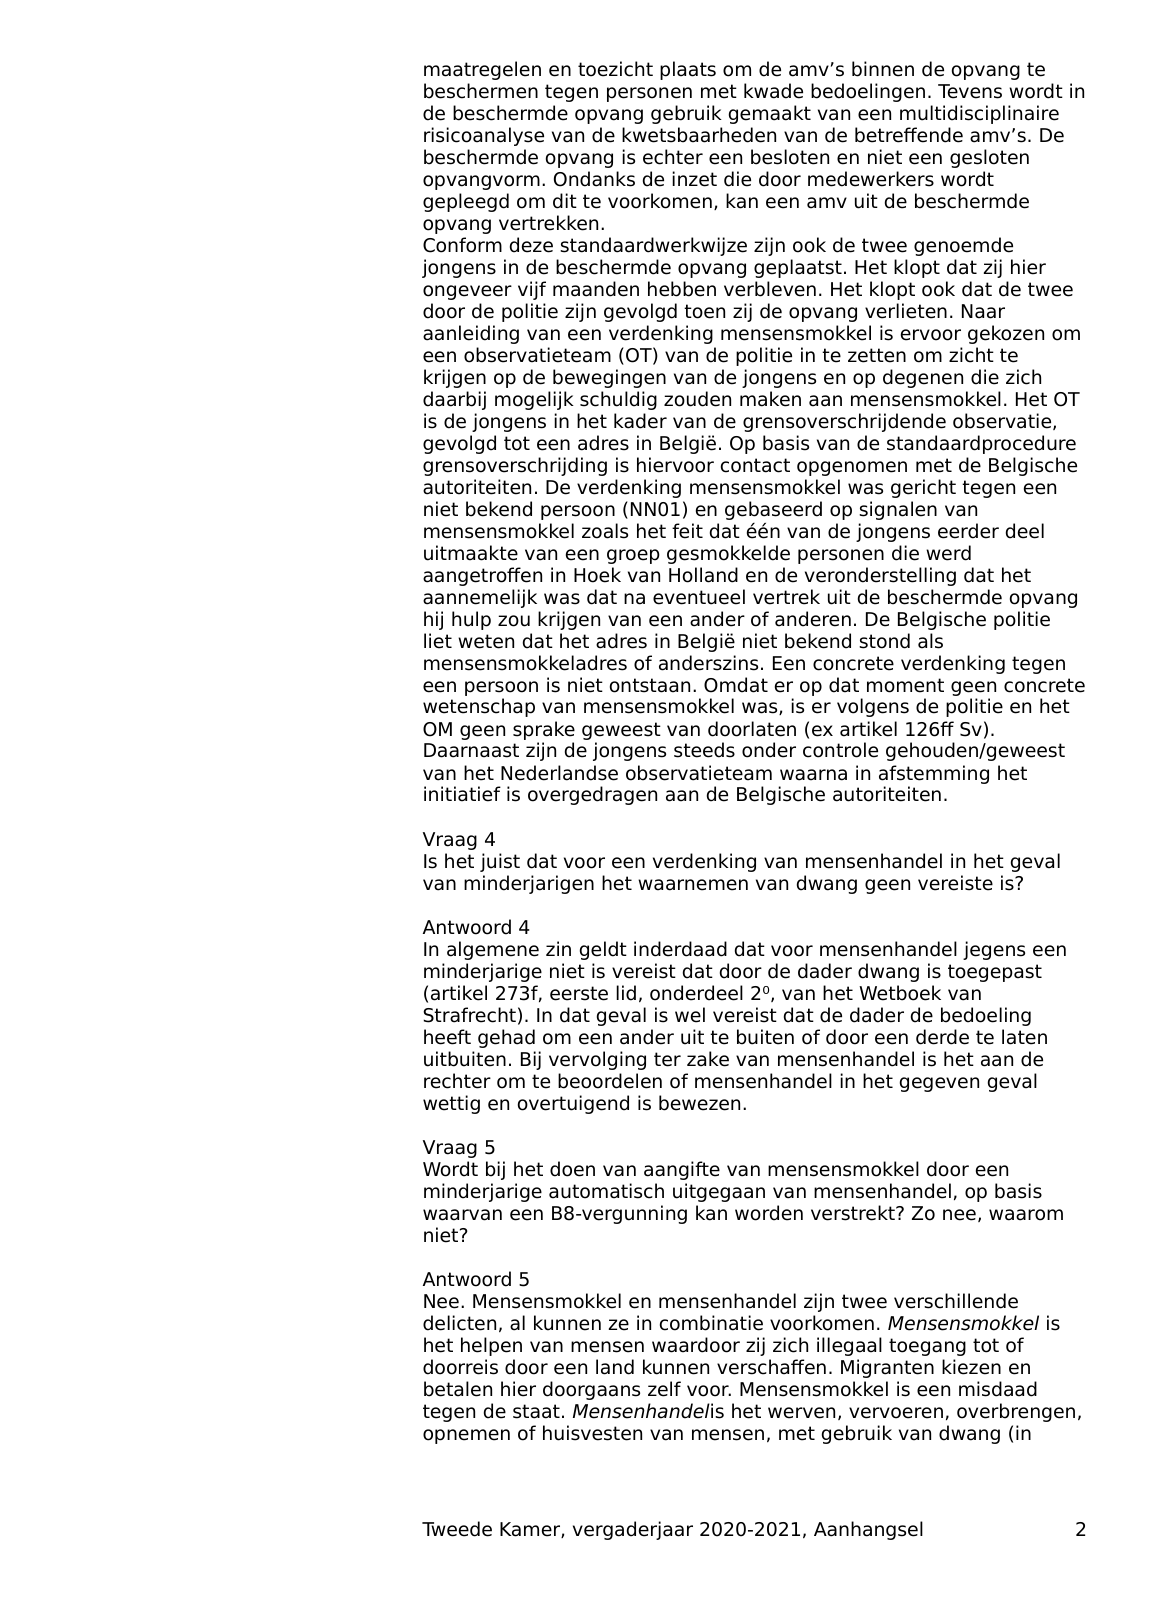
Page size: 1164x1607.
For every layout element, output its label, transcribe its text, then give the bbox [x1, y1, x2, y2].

text Wordt bij het doen van aangifte van mensensmokkel door een minderjarige automatisch uitgegaan van mensenhandel, op basis waarvan een B8-vergunning kan worden verstrekt? Zo nee, waarom niet? [422, 1159, 1087, 1247]
text Conform deze standaardwerkwijze zijn ook de twee genoemde jongens in de beschermde opvang geplaatst. Het klopt dat zij hier ongeveer vijf maanden hebben verbleven. Het klopt ook dat de twee door de politie zijn gevolgd toen zij de opvang verlieten. Naar aanleiding van een verdenking mensensmokkel is ervoor gekozen om een observatieteam (OT) van de politie in te zetten om zicht te krijgen op de bewegingen van de jongens en op degenen die zich daarbij mogelijk schuldig zouden maken aan mensensmokkel. Het OT is de jongens in het kader van de grensoverschrijdende observatie, gevolgd tot een adres in België. Op basis van de standaardprocedure grensoverschrijding is hiervoor contact opgenomen met de Belgische autoriteiten. De verdenking mensensmokkel was gericht tegen een niet bekend persoon (NN01) en gebaseerd op signalen van mensensmokkel zoals het feit dat één van de jongens eerder deel uitmaakte van een groep gesmokkelde personen die werd aangetroffen in Hoek van Holland en de veronderstelling dat het aannemelijk was dat na eventueel vertrek uit de beschermde opvang hij hulp zou krijgen van een ander of anderen. De Belgische politie liet weten dat het adres in België niet bekend stond als mensensmokkeladres of anderszins. Een concrete verdenking tegen een persoon is niet ontstaan. Omdat er op dat moment geen concrete wetenschap van mensensmokkel was, is er volgens de politie en het OM geen sprake geweest van doorlaten (ex artikel 126ff Sv). Daarnaast zijn de jongens steeds onder controle gehouden/geweest van het Nederlandse observatieteam waarna in afstemming het initiatief is overgedragen aan de Belgische autoriteiten. [422, 235, 1087, 806]
text maatregelen en toezicht plaats om de amv’s binnen de opvang te beschermen tegen personen met kwade bedoelingen. Tevens wordt in de beschermde opvang gebruik gemaakt van een multidisciplinaire risicoanalyse van de kwetsbaarheden van de betreffende amv’s. De beschermde opvang is echter een besloten en niet een gesloten opvangvorm. Ondanks de inzet die door medewerkers wordt gepleegd om dit te voorkomen, kan een amv uit de beschermde opvang vertrekken. [422, 59, 1087, 235]
text Antwoord 5 [422, 1269, 1087, 1291]
text Is het juist dat voor een verdenking van mensenhandel in het geval van minderjarigen het waarnemen van dwang geen vereiste is? [422, 851, 1087, 894]
text Antwoord 4 [422, 917, 1087, 939]
text Vraag 5 [422, 1137, 1087, 1159]
text Nee. Mensensmokkel en mensenhandel zijn twee verschillende delicten, al kunnen ze in combinatie voorkomen. Mensensmokkel is het helpen van mensen waardoor zij zich illegaal toegang tot of doorreis door een land kunnen verschaffen. Migranten kiezen en betalen hier doorgaans zelf voor. Mensensmokkel is een misdaad tegen de staat. Mensenhandelis het werven, vervoeren, overbrengen, opnemen of huisvesten van mensen, met gebruik van dwang (in [422, 1291, 1087, 1444]
text Vraag 4 [422, 828, 1087, 851]
text In algemene zin geldt inderdaad dat voor mensenhandel jegens een minderjarige niet is vereist dat door de dader dwang is toegepast (artikel 273f, eerste lid, onderdeel 2⁰, van het Wetboek van Strafrecht). In dat geval is wel vereist dat de dader de bedoeling heeft gehad om een ander uit te buiten of door een derde te laten uitbuiten. Bij vervolging ter zake van mensenhandel is het aan de rechter om te beoordelen of mensenhandel in het gegeven geval wettig en overtuigend is bewezen. [422, 939, 1087, 1114]
